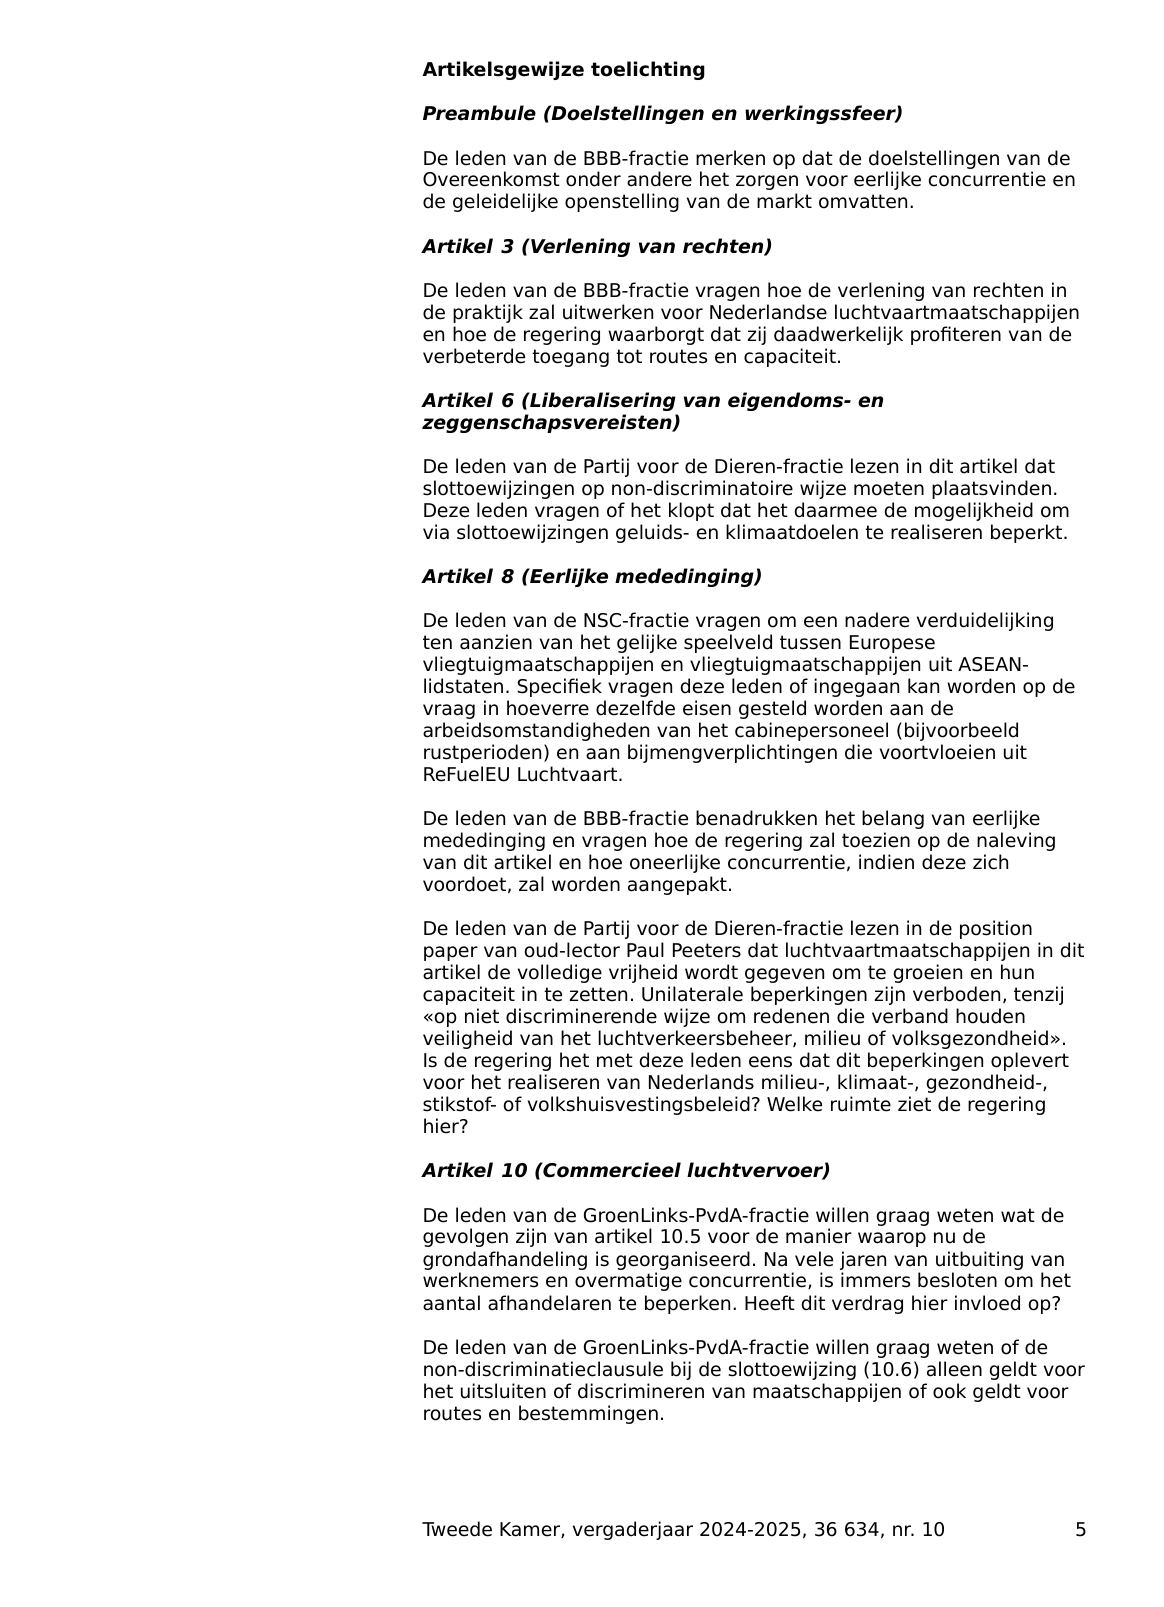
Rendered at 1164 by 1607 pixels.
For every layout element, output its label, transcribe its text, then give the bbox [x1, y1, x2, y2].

subtitle Artikel 8 (Eerlijke mededinging) [422, 566, 1087, 588]
subtitle Artikel 6 (Liberalisering van eigendoms- en zeggenschapsvereisten) [422, 390, 1087, 434]
text De leden van de GroenLinks-PvdA-fractie willen graag weten wat de gevolgen zijn van artikel 10.5 voor de manier waarop nu de grondafhandeling is georganiseerd. Na vele jaren van uitbuiting van werknemers en overmatige concurrentie, is immers besloten om het aantal afhandelaren te beperken. Heeft dit verdrag hier invloed op? [422, 1204, 1087, 1314]
subtitle Artikelsgewijze toelichting [422, 59, 1087, 81]
subtitle Preambule (Doelstellingen en werkingssfeer) [422, 103, 1087, 125]
subtitle Artikel 3 (Verlening van rechten) [422, 236, 1087, 257]
text De leden van de BBB-fractie vragen hoe de verlening van rechten in de praktijk zal uitwerken voor Nederlandse luchtvaartmaatschappijen en hoe de regering waarborgt dat zij daadwerkelijk profiteren van de verbeterde toegang tot routes en capaciteit. [422, 280, 1087, 368]
text De leden van de Partij voor de Dieren-fractie lezen in dit artikel dat slottoewijzingen op non-discriminatoire wijze moeten plaatsvinden. Deze leden vragen of het klopt dat het daarmee de mogelijkheid om via slottoewijzingen geluids- en klimaatdoelen te realiseren beperkt. [422, 456, 1087, 544]
text De leden van de Partij voor de Dieren-fractie lezen in de position paper van oud-lector Paul Peeters dat luchtvaartmaatschappijen in dit artikel de volledige vrijheid wordt gegeven om te groeien en hun capaciteit in te zetten. Unilaterale beperkingen zijn verboden, tenzij «op niet discriminerende wijze om redenen die verband houden veiligheid van het luchtverkeersbeheer, milieu of volksgezondheid». Is de regering het met deze leden eens dat dit beperkingen oplevert voor het realiseren van Nederlands milieu-, klimaat-, gezondheid-, stikstof- of volkshuisvestingsbeleid? Welke ruimte ziet de regering hier? [422, 918, 1087, 1138]
text De leden van de BBB-fractie merken op dat de doelstellingen van de Overeenkomst onder andere het zorgen voor eerlijke concurrentie en de geleidelijke openstelling van de markt omvatten. [422, 147, 1087, 213]
subtitle Artikel 10 (Commercieel luchtvervoer) [422, 1160, 1087, 1182]
text De leden van de BBB-fractie benadrukken het belang van eerlijke mededinging en vragen hoe de regering zal toezien op de naleving van dit artikel en hoe oneerlijke concurrentie, indien deze zich voordoet, zal worden aangepakt. [422, 808, 1087, 896]
text De leden van de GroenLinks-PvdA-fractie willen graag weten of de non-discriminatieclausule bij de slottoewijzing (10.6) alleen geldt voor het uitsluiten of discrimineren van maatschappijen of ook geldt voor routes en bestemmingen. [422, 1337, 1087, 1424]
text De leden van de NSC-fractie vragen om een nadere verduidelijking ten aanzien van het gelijke speelveld tussen Europese vliegtuigmaatschappijen en vliegtuigmaatschappijen uit ASEAN-lidstaten. Specifiek vragen deze leden of ingegaan kan worden op de vraag in hoeverre dezelfde eisen gesteld worden aan de arbeidsomstandigheden van het cabinepersoneel (bijvoorbeeld rustperioden) en aan bijmengverplichtingen die voortvloeien uit ReFuelEU Luchtvaart. [422, 610, 1087, 786]
